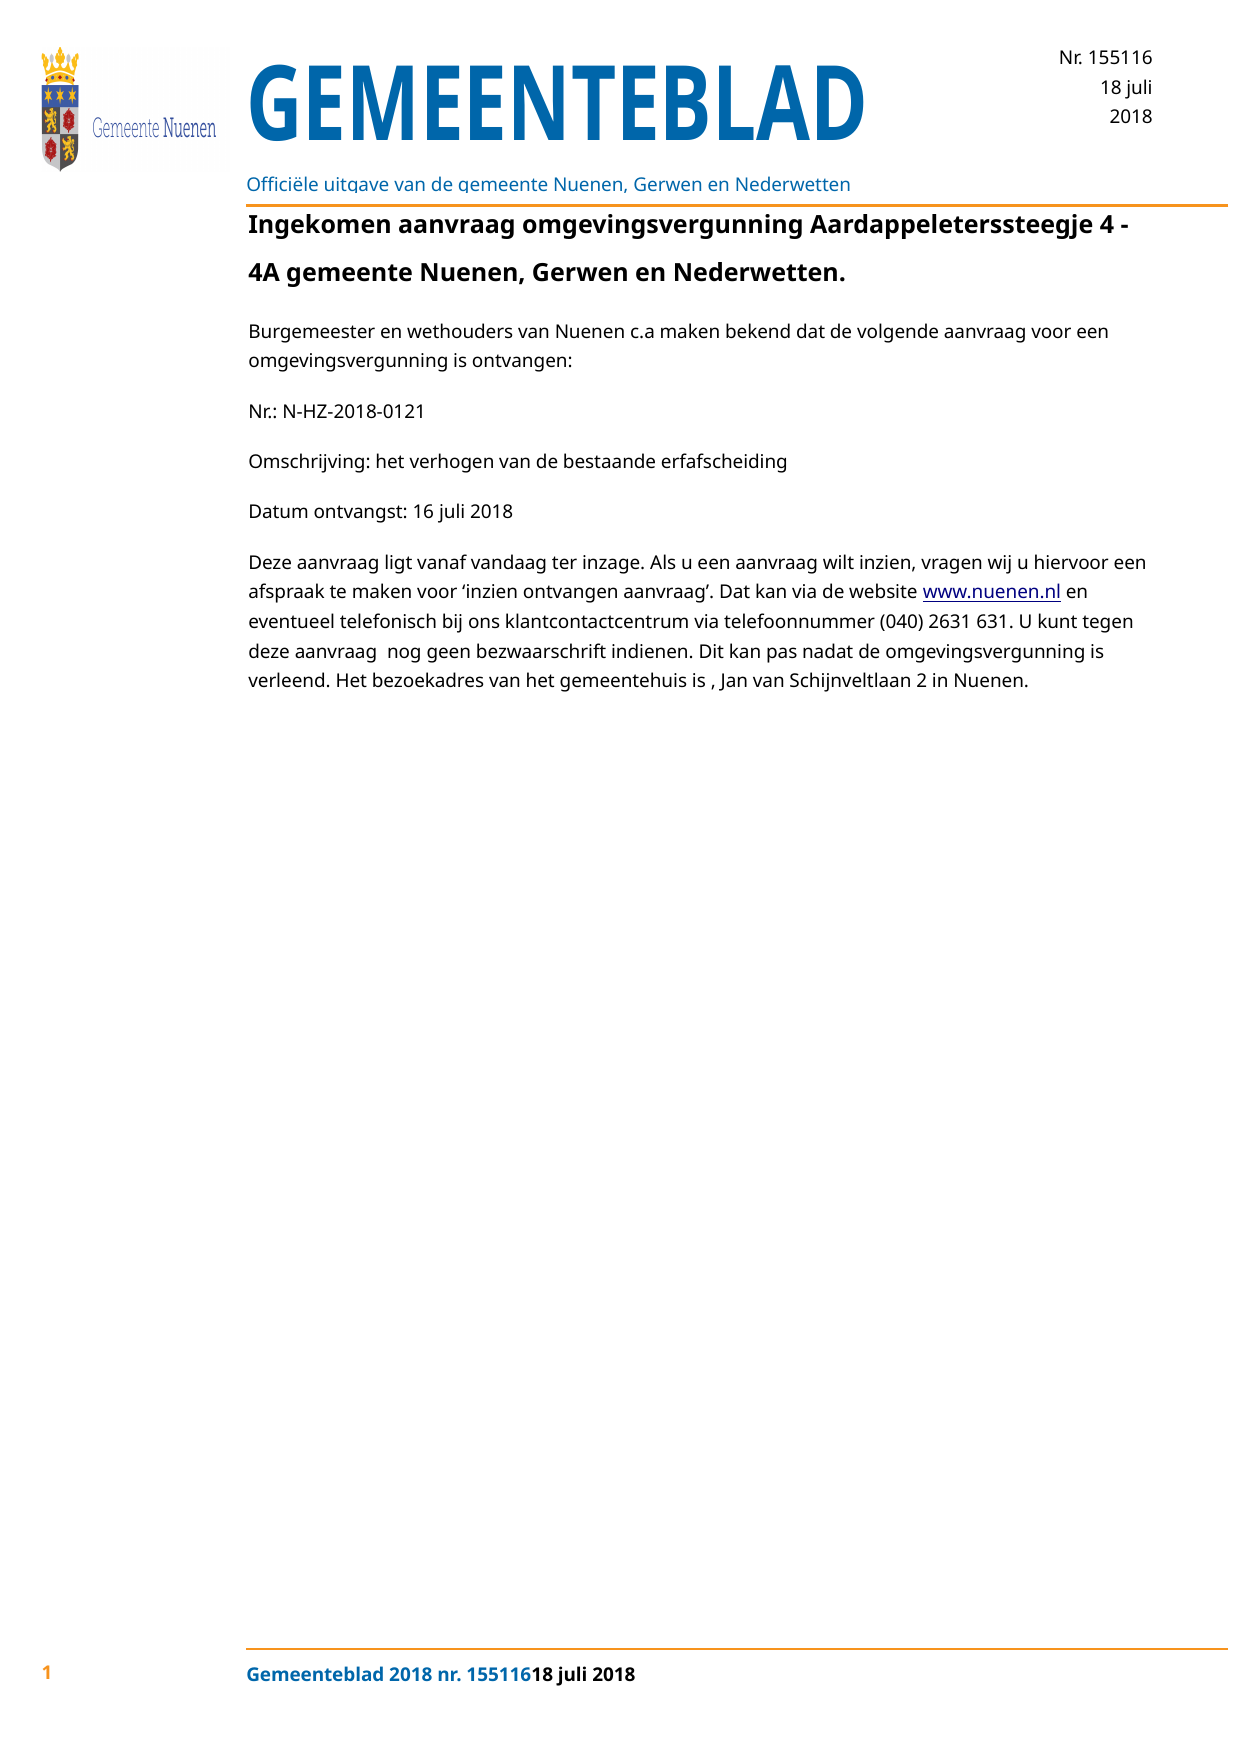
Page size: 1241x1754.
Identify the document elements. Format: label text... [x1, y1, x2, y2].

text Deze aanvraag ligt vanaf vandaag ter inzage. Als u een aanvraag wilt inzien, vragen wij u hiervoor een afspraak te maken voor ‘inzien ontvangen aanvraag’. Dat kan via de website www.nuenen.nl en eventueel telefonisch bij ons klantcontactcentrum via telefoonnummer (040) 2631 631. U kunt tegen deze aanvraag nog geen bezwaarschrift indienen. Dit kan pas nadat de omgevingsvergunning is verleend. Het bezoekadres van het gemeentehuis is , Jan van Schijnveltlaan 2 in Nuenen. [248, 549, 1152, 693]
text Omschrijving: het verhogen van de bestaande erfafscheiding [248, 448, 1152, 474]
text Ingekomen aanvraag omgevingsvergunning Aardappeleterssteegje 4 - 4A gemeente Nuenen, Gerwen en Nederwetten. [248, 207, 1152, 288]
text Nr.: N-HZ-2018-0121 [248, 398, 1152, 424]
text Burgemeester en wethouders van Nuenen c.a maken bekend dat de volgende aanvraag voor een omgevingsvergunning is ontvangen: [248, 318, 1152, 373]
text Datum ontvangst: 16 juli 2018 [248, 499, 1152, 524]
picture [41, 47, 231, 172]
